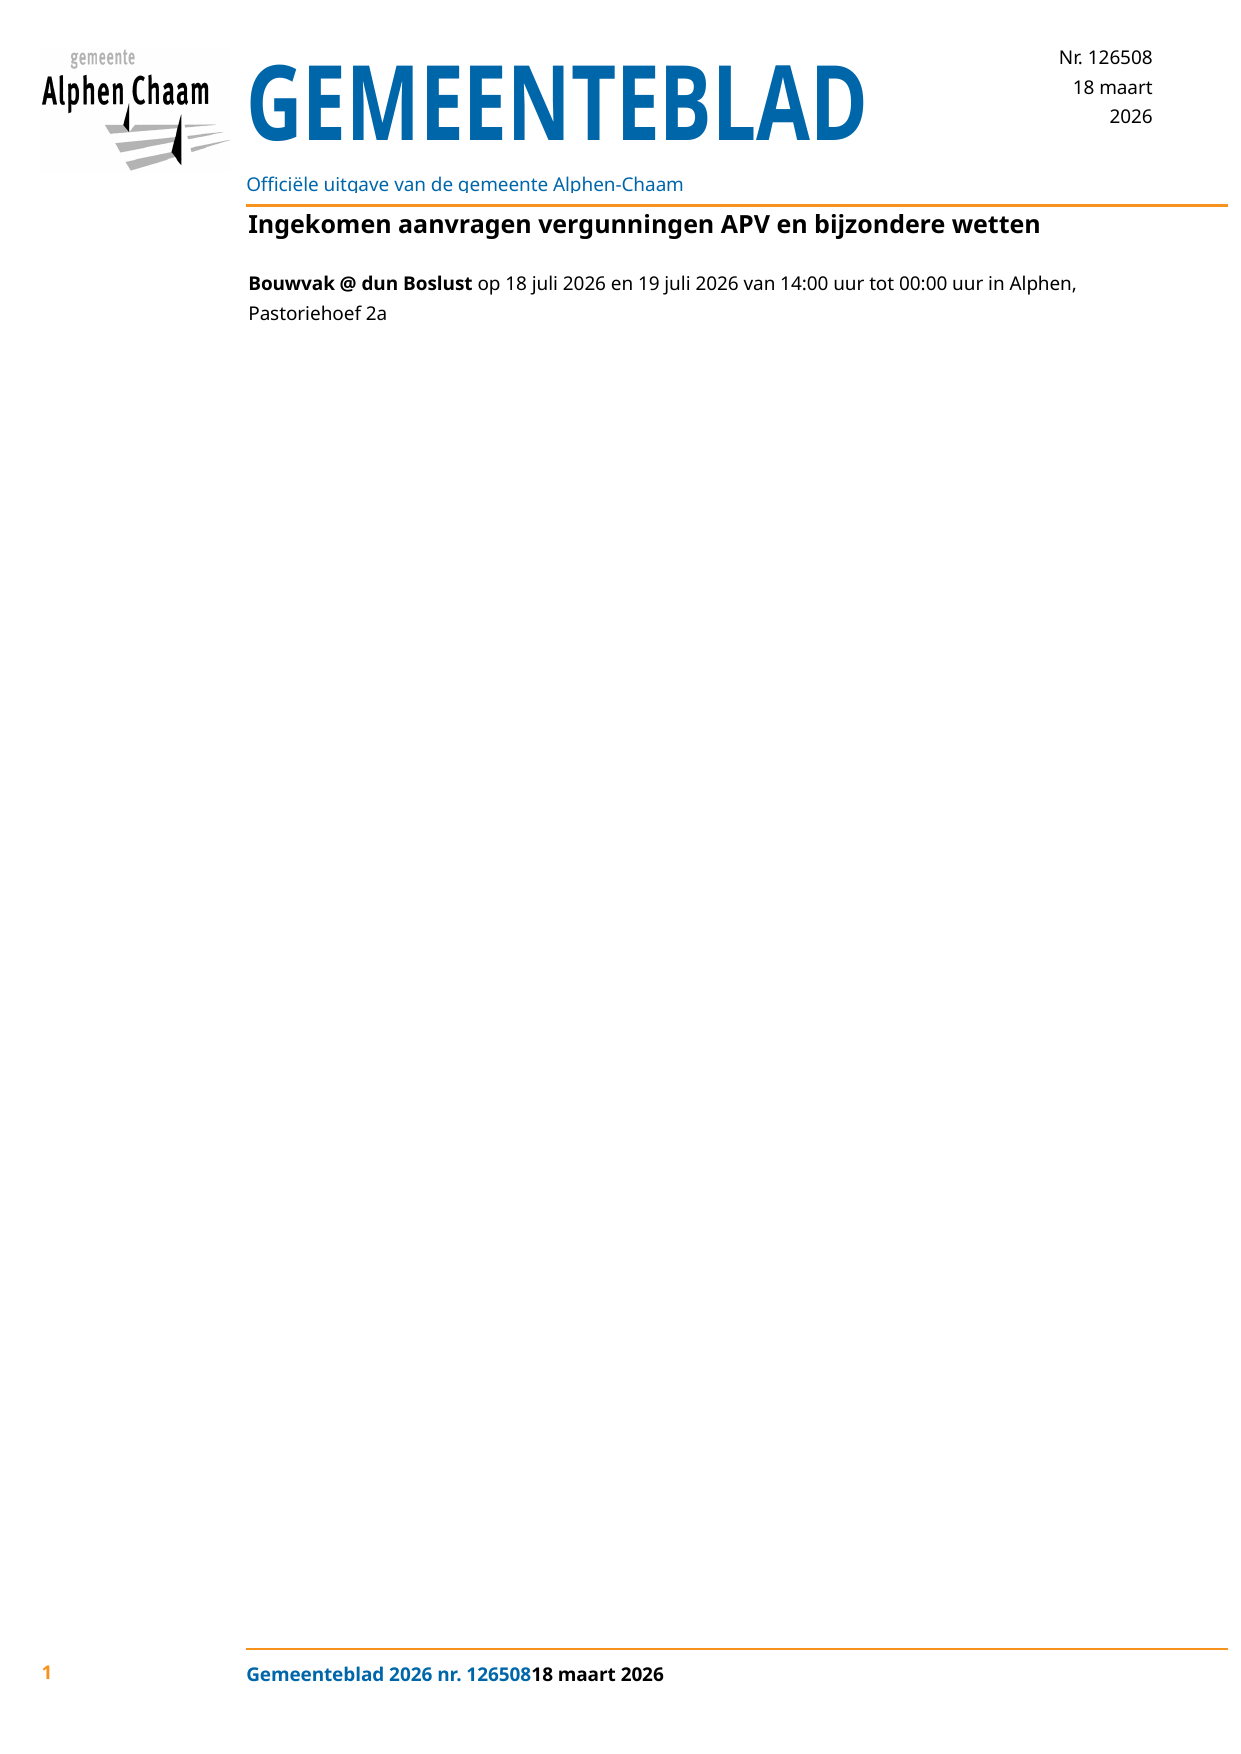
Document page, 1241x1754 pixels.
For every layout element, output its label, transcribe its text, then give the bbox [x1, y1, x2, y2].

text Bouwvak @ dun Boslust op 18 juli 2026 en 19 juli 2026 van 14:00 uur tot 00:00 uur in Alphen, Pastoriehoef 2a [248, 270, 1152, 326]
picture [41, 47, 231, 172]
text Ingekomen aanvragen vergunningen APV en bijzondere wetten [248, 207, 1152, 241]
